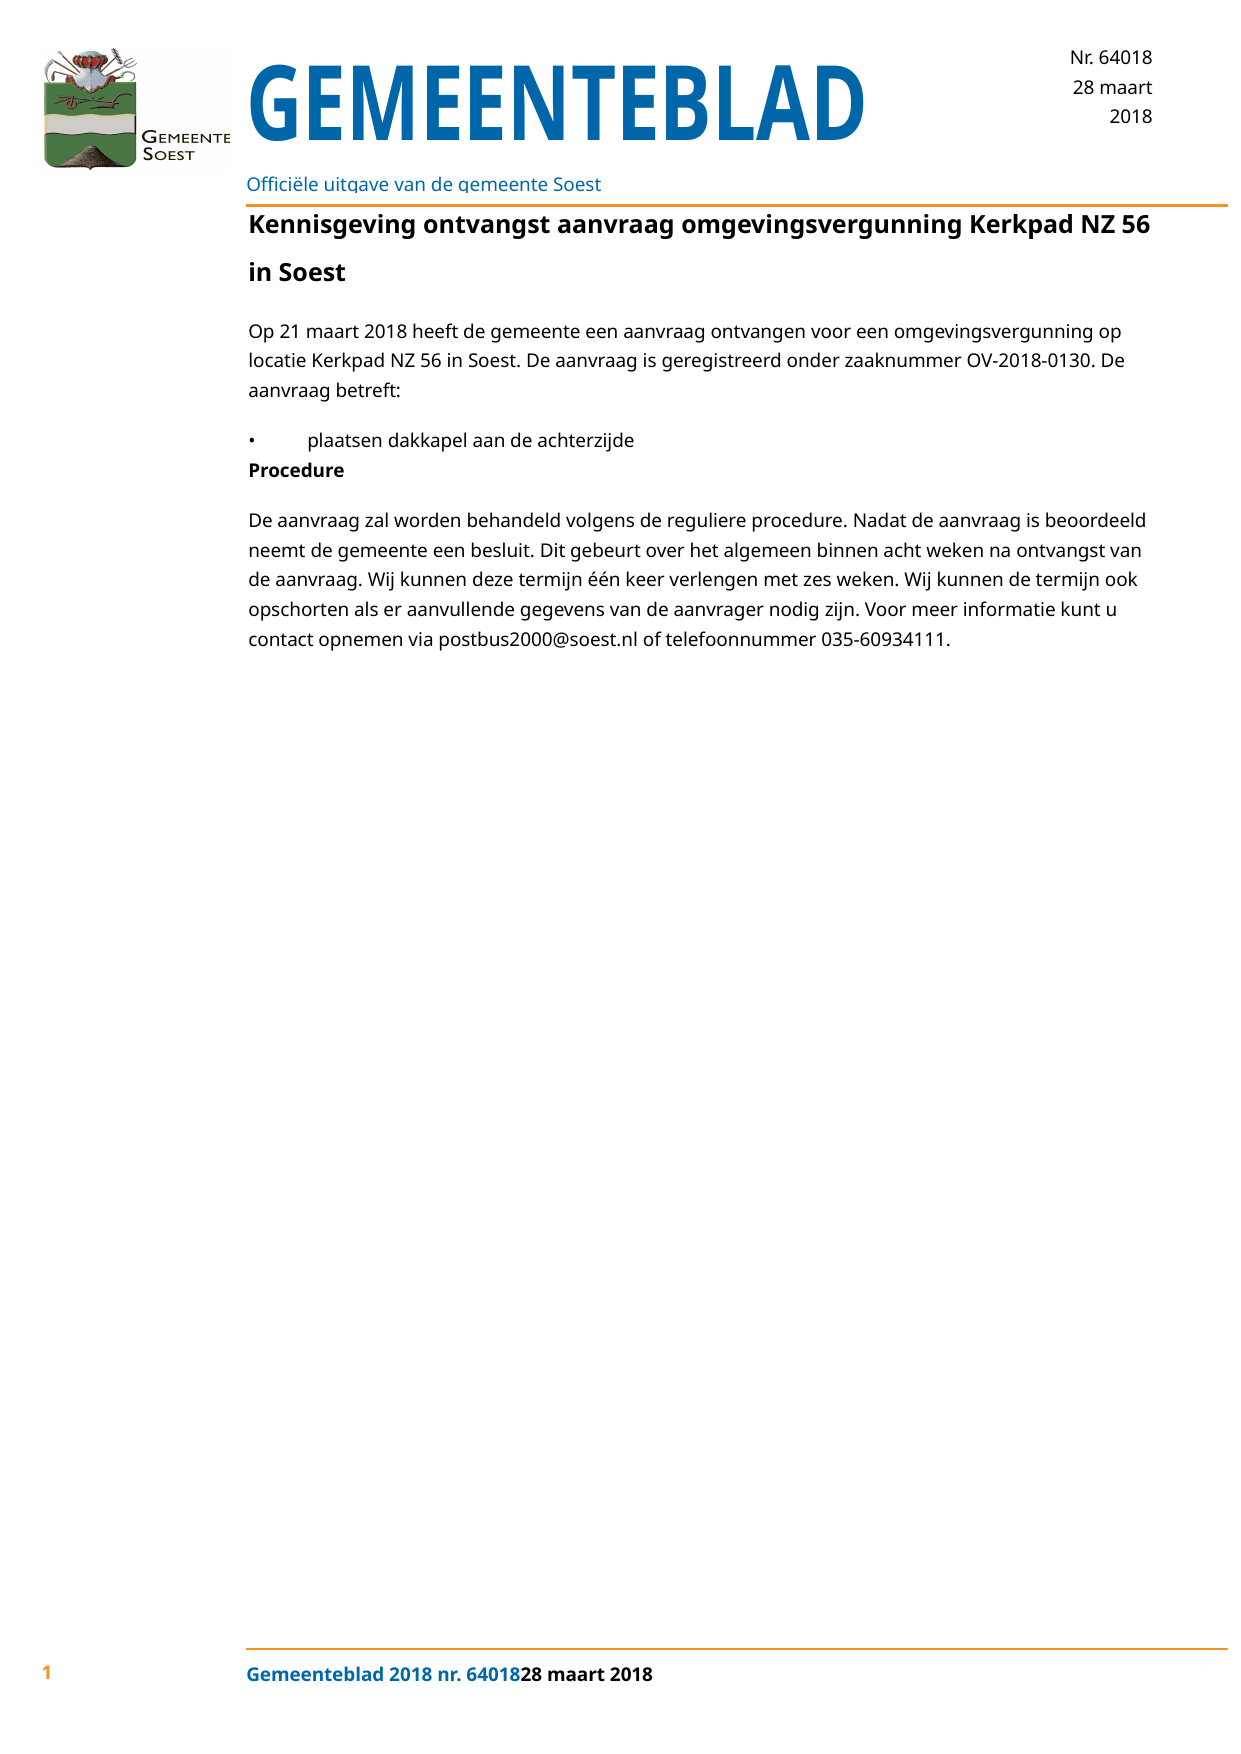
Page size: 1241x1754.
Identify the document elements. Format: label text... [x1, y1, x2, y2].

picture [41, 47, 231, 172]
text Procedure [248, 457, 1152, 483]
text Op 21 maart 2018 heeft de gemeente een aanvraag ontvangen voor een omgevingsvergunning op locatie Kerkpad NZ 56 in Soest. De aanvraag is geregistreerd onder zaaknummer OV-2018-0130. De aanvraag betreft: [248, 318, 1152, 403]
text De aanvraag zal worden behandeld volgens de reguliere procedure. Nadat de aanvraag is beoordeeld neemt de gemeente een besluit. Dit gebeurt over het algemeen binnen acht weken na ontvangst van de aanvraag. Wij kunnen deze termijn één keer verlengen met zes weken. Wij kunnen de termijn ook opschorten als er aanvullende gegevens van de aanvrager nodig zijn. Voor meer informatie kunt u contact opnemen via postbus2000@soest.nl of telefoonnummer 035-60934111. [248, 507, 1152, 652]
list plaatsen dakkapel aan de achterzijde [248, 427, 1152, 453]
text Kennisgeving ontvangst aanvraag omgevingsvergunning Kerkpad NZ 56 in Soest [248, 207, 1152, 288]
